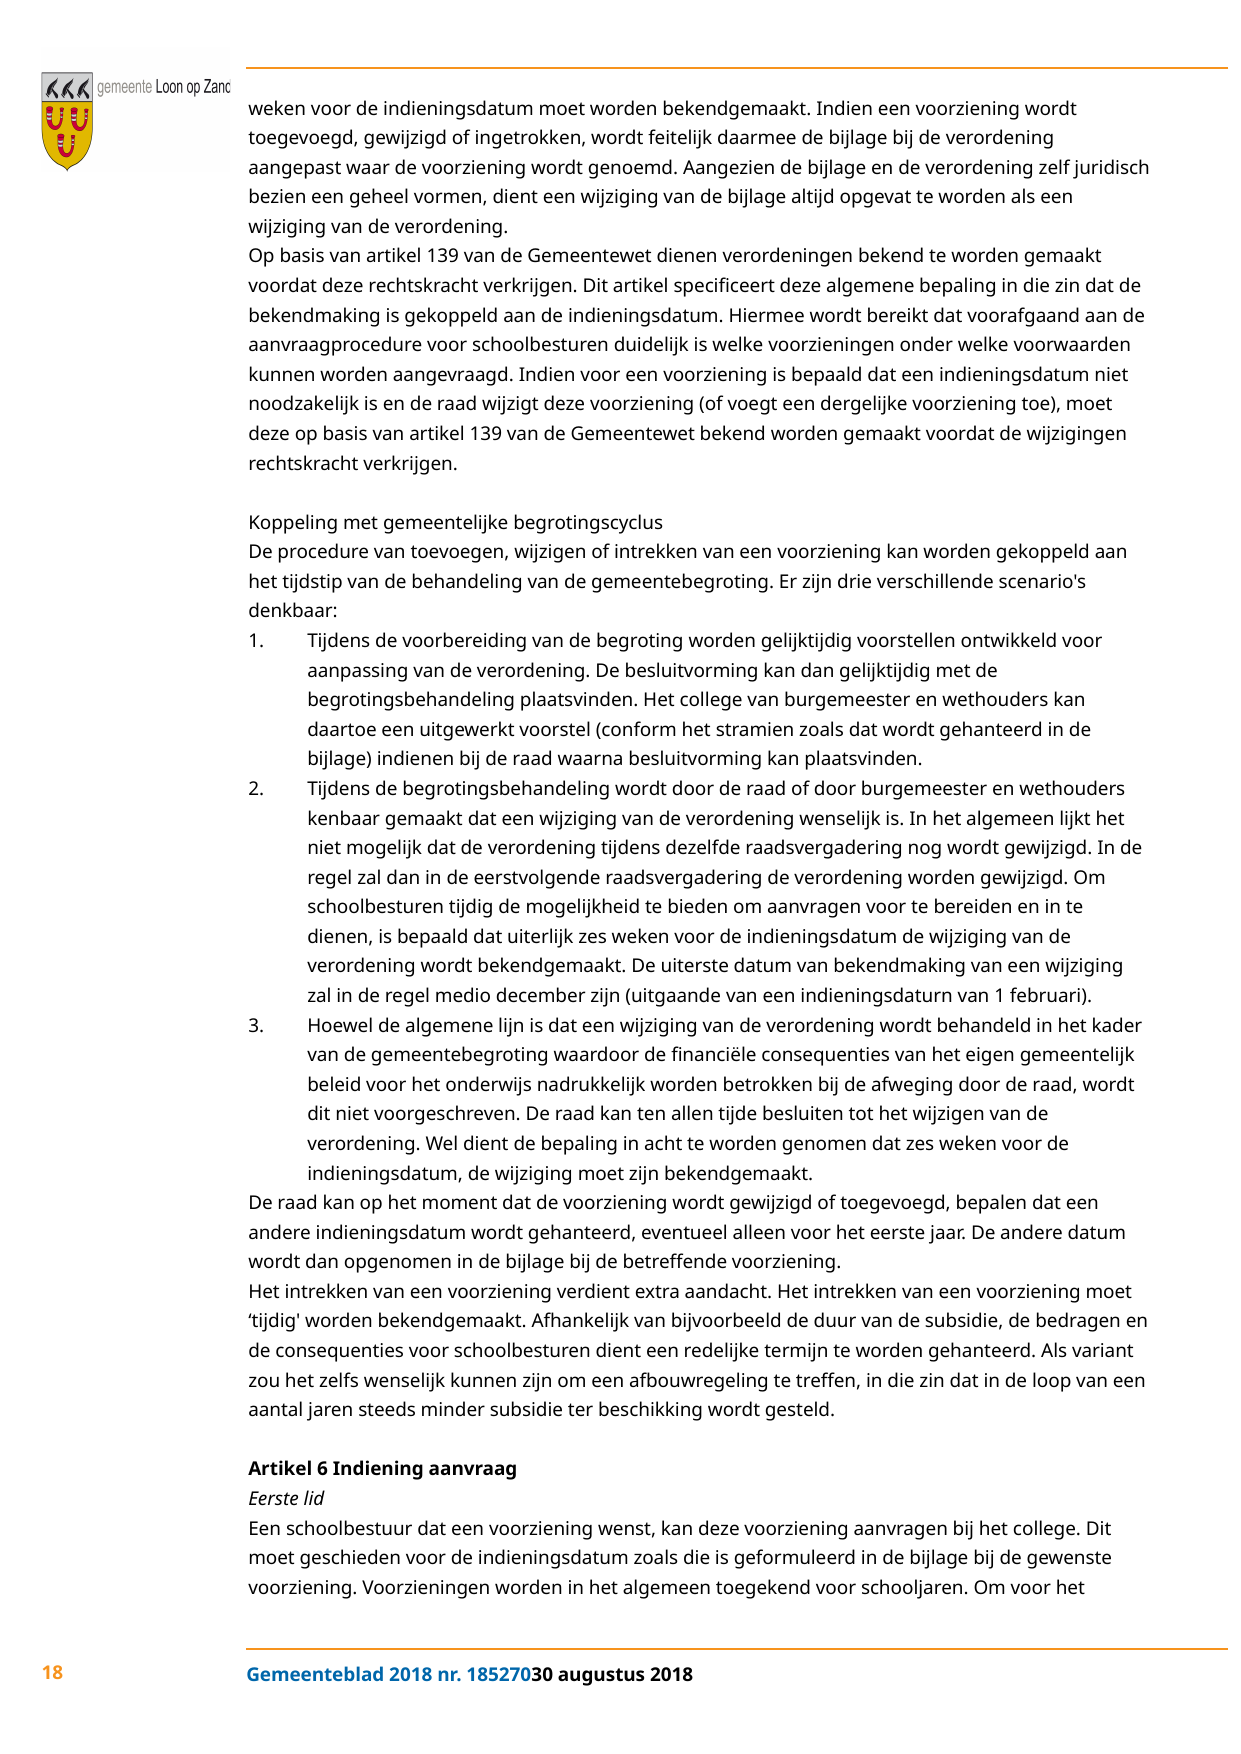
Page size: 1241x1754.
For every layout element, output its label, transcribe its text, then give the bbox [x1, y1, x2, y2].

list Hoewel de algemene lijn is dat een wijziging van de verordening wordt behandeld in het kader van de gemeentebegroting waardoor de financiële consequenties van het eigen gemeentelijk beleid voor het onderwijs nadrukkelijk worden betrokken bij de afweging door de raad, wordt dit niet voorgeschreven. De raad kan ten allen tijde besluiten tot het wijzigen van de verordening. Wel dient de bepaling in acht te worden genomen dat zes weken voor de indieningsdatum, de wijziging moet zijn bekendgemaakt. [248, 1012, 1152, 1186]
text Een schoolbestuur dat een voorziening wenst, kan deze voorziening aanvragen bij het college. Dit moet geschieden voor de indieningsdatum zoals die is geformuleerd in de bijlage bij de gewenste voorziening. Voorzieningen worden in het algemeen toegekend voor schooljaren. Om voor het [248, 1515, 1152, 1600]
text Op basis van artikel 139 van de Gemeentewet dienen verordeningen bekend te worden gemaakt voordat deze rechtskracht verkrijgen. Dit artikel specificeert deze algemene bepaling in die zin dat de bekendmaking is gekoppeld aan de indieningsdatum. Hiermee wordt bereikt dat voorafgaand aan de aanvraagprocedure voor schoolbesturen duidelijk is welke voorzieningen onder welke voorwaarden kunnen worden aangevraagd. Indien voor een voorziening is bepaald dat een indieningsdatum niet noodzakelijk is en de raad wijzigt deze voorziening (of voegt een dergelijke voorziening toe), moet deze op basis van artikel 139 van de Gemeentewet bekend worden gemaakt voordat de wijzigingen rechtskracht verkrijgen. [248, 243, 1152, 476]
text weken voor de indieningsdatum moet worden bekendgemaakt. Indien een voorziening wordt toegevoegd, gewijzigd of ingetrokken, wordt feitelijk daarmee de bijlage bij de verordening aangepast waar de voorziening wordt genoemd. Aangezien de bijlage en de verordening zelf juridisch bezien een geheel vormen, dient een wijziging van de bijlage altijd opgevat te worden als een wijziging van de verordening. [248, 95, 1152, 239]
text De procedure van toevoegen, wijzigen of intrekken van een voorziening kan worden gekoppeld aan het tijdstip van de behandeling van de gemeentebegroting. Er zijn drie verschillende scenario's denkbaar: [248, 538, 1152, 623]
text De raad kan op het moment dat de voorziening wordt gewijzigd of toegevoegd, bepalen dat een andere indieningsdatum wordt gehanteerd, eventueel alleen voor het eerste jaar. De andere datum wordt dan opgenomen in de bijlage bij de betreffende voorziening. [248, 1189, 1152, 1274]
text Het intrekken van een voorziening verdient extra aandacht. Het intrekken van een voorziening moet ‘tijdig' worden bekendgemaakt. Afhankelijk van bijvoorbeeld de duur van de subsidie, de bedragen en de consequenties voor schoolbesturen dient een redelijke termijn te worden gehanteerd. Als variant zou het zelfs wenselijk kunnen zijn om een afbouwregeling te treffen, in die zin dat in de loop van een aantal jaren steeds minder subsidie ter beschikking wordt gesteld. [248, 1278, 1152, 1422]
list Tijdens de voorbereiding van de begroting worden gelijktijdig voorstellen ontwikkeld voor aanpassing van de verordening. De besluitvorming kan dan gelijktijdig met de begrotingsbehandeling plaatsvinden. Het college van burgemeester en wethouders kan daartoe een uitgewerkt voorstel (conform het stramien zoals dat wordt gehanteerd in de bijlage) indienen bij de raad waarna besluitvorming kan plaatsvinden. [248, 627, 1152, 771]
text Artikel 6 Indiening aanvraag [248, 1456, 1152, 1481]
text Eerste lid [248, 1485, 1152, 1511]
picture [41, 47, 231, 172]
list Tijdens de begrotingsbehandeling wordt door de raad of door burgemeester en wethouders kenbaar gemaakt dat een wijziging van de verordening wenselijk is. In het algemeen lijkt het niet mogelijk dat de verordening tijdens dezelfde raadsvergadering nog wordt gewijzigd. In de regel zal dan in de eerstvolgende raadsvergadering de verordening worden gewijzigd. Om schoolbesturen tijdig de mogelijkheid te bieden om aanvragen voor te bereiden en in te dienen, is bepaald dat uiterlijk zes weken voor de indieningsdatum de wijziging van de verordening wordt bekendgemaakt. De uiterste datum van bekendmaking van een wijziging zal in de regel medio december zijn (uitgaande van een indieningsdaturn van 1 februari). [248, 775, 1152, 1008]
text Koppeling met gemeentelijke begrotingscyclus [248, 509, 1152, 535]
